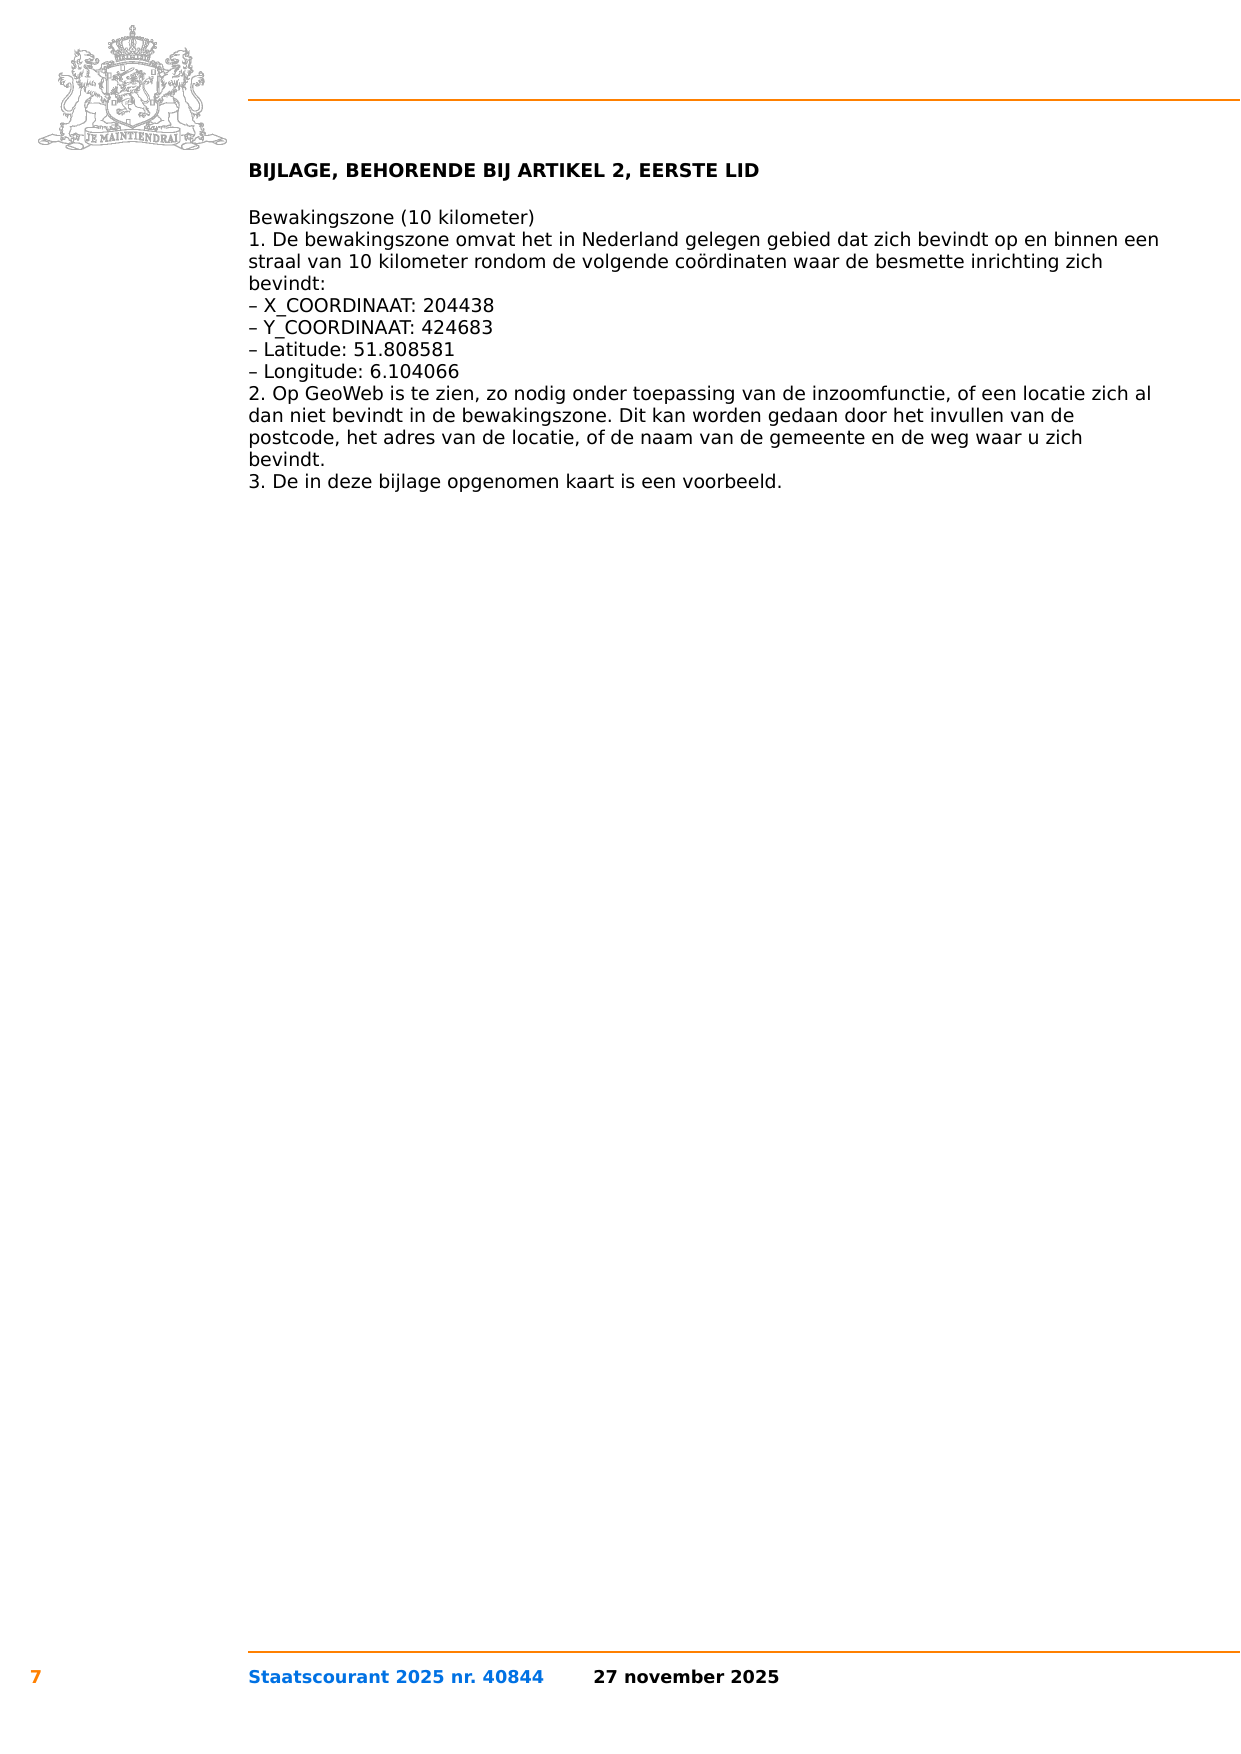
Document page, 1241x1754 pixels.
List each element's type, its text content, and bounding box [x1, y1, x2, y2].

text 2. Op GeoWeb is te zien, zo nodig onder toepassing van de inzoomfunctie, of een locatie zich al dan niet bevindt in de bewakingszone. Dit kan worden gedaan door het invullen van de postcode, het adres van de locatie, of de naam van de gemeente en de weg waar u zich bevindt. [248, 383, 1163, 471]
text – Latitude: 51.808581 [248, 339, 1163, 361]
text – Y_COORDINAAT: 424683 [248, 317, 1163, 339]
text – X_COORDINAAT: 204438 [248, 295, 1163, 317]
text 1. De bewakingszone omvat het in Nederland gelegen gebied dat zich bevindt op en binnen een straal van 10 kilometer rondom de volgende coördinaten waar de besmette inrichting zich bevindt: [248, 229, 1163, 295]
subtitle BIJLAGE, BEHORENDE BIJ ARTIKEL 2, EERSTE LID [248, 160, 1163, 182]
subtitle Bewakingszone (10 kilometer) [248, 207, 1163, 229]
picture [38, 25, 227, 150]
text 3. De in deze bijlage opgenomen kaart is een voorbeeld. [248, 471, 1163, 493]
text – Longitude: 6.104066 [248, 361, 1163, 383]
